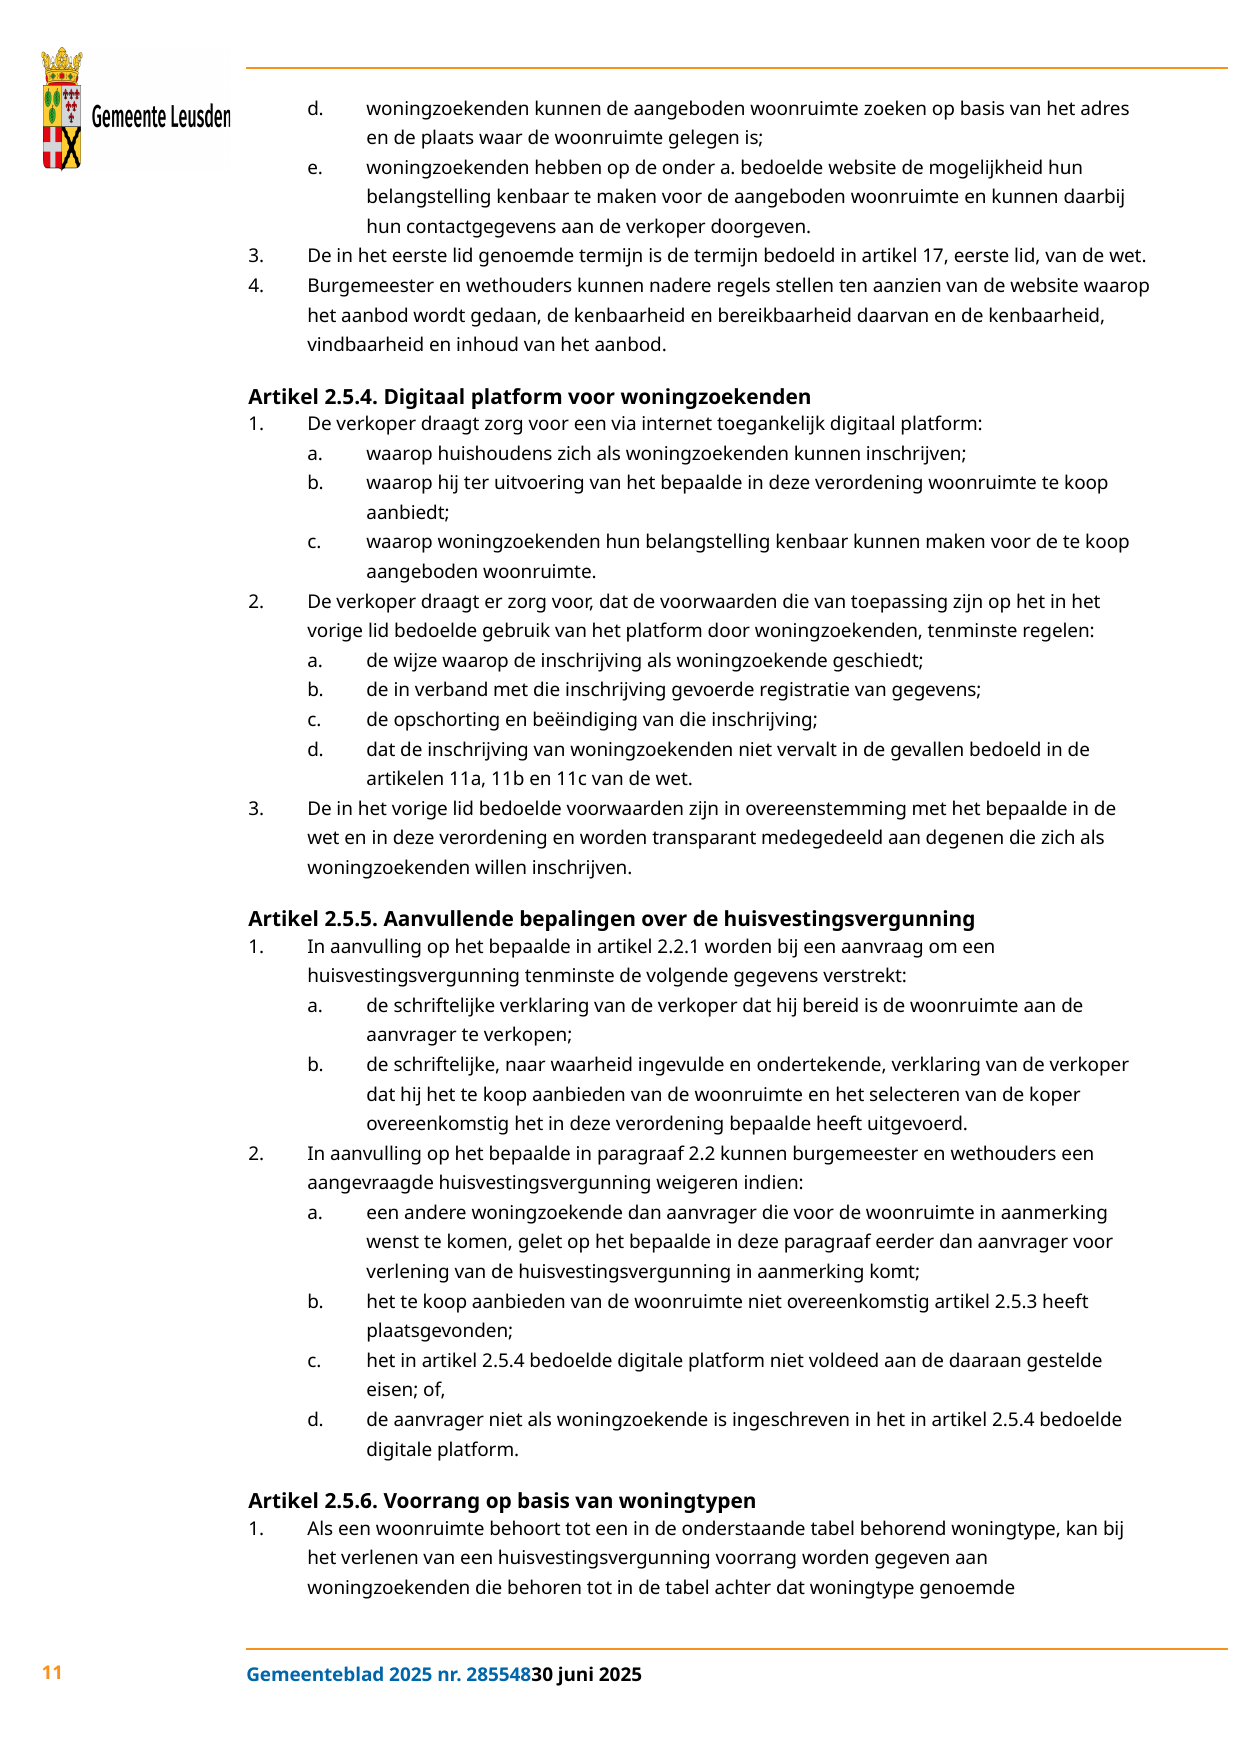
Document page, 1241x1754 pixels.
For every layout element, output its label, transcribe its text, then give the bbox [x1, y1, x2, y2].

list het in artikel 2.5.4 bedoelde digitale platform niet voldeed aan de daaraan gestelde eisen; of, [307, 1347, 1152, 1402]
text Artikel 2.5.6. Voorrang op basis van woningtypen [248, 1486, 1152, 1515]
list de in verband met die inschrijving gevoerde registratie van gegevens; [307, 677, 1152, 702]
list het te koop aanbieden van de woonruimte niet overeenkomstig artikel 2.5.3 heeft plaatsgevonden; [307, 1288, 1152, 1343]
list De in het eerste lid genoemde termijn is de termijn bedoeld in artikel 17, eerste lid, van de wet. [248, 243, 1152, 268]
list een andere woningzoekende dan aanvrager die voor de woonruimte in aanmerking wenst te komen, gelet op het bepaalde in deze paragraaf eerder dan aanvrager voor verlening van de huisvestingsvergunning in aanmerking komt; [307, 1199, 1152, 1284]
list woningzoekenden hebben op de onder a. bedoelde website de mogelijkheid hun belangstelling kenbaar te maken voor de aangeboden woonruimte en kunnen daarbij hun contactgegevens aan de verkoper doorgeven. [307, 154, 1152, 239]
list de wijze waarop de inschrijving als woningzoekende geschiedt; [307, 647, 1152, 673]
list dat de inschrijving van woningzoekenden niet vervalt in de gevallen bedoeld in de artikelen 11a, 11b en 11c van de wet. [307, 736, 1152, 791]
list de schriftelijke verklaring van de verkoper dat hij bereid is de woonruimte aan de aanvrager te verkopen; [307, 992, 1152, 1047]
list waarop hij ter uitvoering van het bepaalde in deze verordening woonruimte te koop aanbiedt; [307, 469, 1152, 525]
list Burgemeester en wethouders kunnen nadere regels stellen ten aanzien van de website waarop het aanbod wordt gedaan, de kenbaarheid en bereikbaarheid daarvan en de kenbaarheid, vindbaarheid en inhoud van het aanbod. [248, 272, 1152, 357]
list De verkoper draagt er zorg voor, dat de voorwaarden die van toepassing zijn op het in het vorige lid bedoelde gebruik van het platform door woningzoekenden, tenminste regelen: [248, 588, 1152, 643]
list waarop huishoudens zich als woningzoekenden kunnen inschrijven; [307, 440, 1152, 466]
list In aanvulling op het bepaalde in artikel 2.2.1 worden bij een aanvraag om een huisvestingsvergunning tenminste de volgende gegevens verstrekt: [248, 933, 1152, 988]
list de opschorting en beëindiging van die inschrijving; [307, 706, 1152, 732]
list De verkoper draagt zorg voor een via internet toegankelijk digitaal platform: [248, 410, 1152, 436]
text Artikel 2.5.4. Digitaal platform voor woningzoekenden [248, 382, 1152, 410]
list In aanvulling op het bepaalde in paragraaf 2.2 kunnen burgemeester en wethouders een aangevraagde huisvestingsvergunning weigeren indien: [248, 1140, 1152, 1195]
list Als een woonruimte behoort tot een in de onderstaande tabel behorend woningtype, kan bij het verlenen van een huisvestingsvergunning voorrang worden gegeven aan woningzoekenden die behoren tot in de tabel achter dat woningtype genoemde [248, 1515, 1152, 1599]
text Artikel 2.5.5. Aanvullende bepalingen over de huisvestingsvergunning [248, 904, 1152, 933]
picture [41, 47, 231, 172]
list de schriftelijke, naar waarheid ingevulde en ondertekende, verklaring van de verkoper dat hij het te koop aanbieden van de woonruimte en het selecteren van de koper overeenkomstig het in deze verordening bepaalde heeft uitgevoerd. [307, 1051, 1152, 1136]
list de aanvrager niet als woningzoekende is ingeschreven in het in artikel 2.5.4 bedoelde digitale platform. [307, 1406, 1152, 1462]
list woningzoekenden kunnen de aangeboden woonruimte zoeken op basis van het adres en de plaats waar de woonruimte gelegen is; [307, 95, 1152, 150]
list waarop woningzoekenden hun belangstelling kenbaar kunnen maken voor de te koop aangeboden woonruimte. [307, 529, 1152, 584]
list De in het vorige lid bedoelde voorwaarden zijn in overeenstemming met het bepaalde in de wet en in deze verordening en worden transparant medegedeeld aan degenen die zich als woningzoekenden willen inschrijven. [248, 795, 1152, 880]
